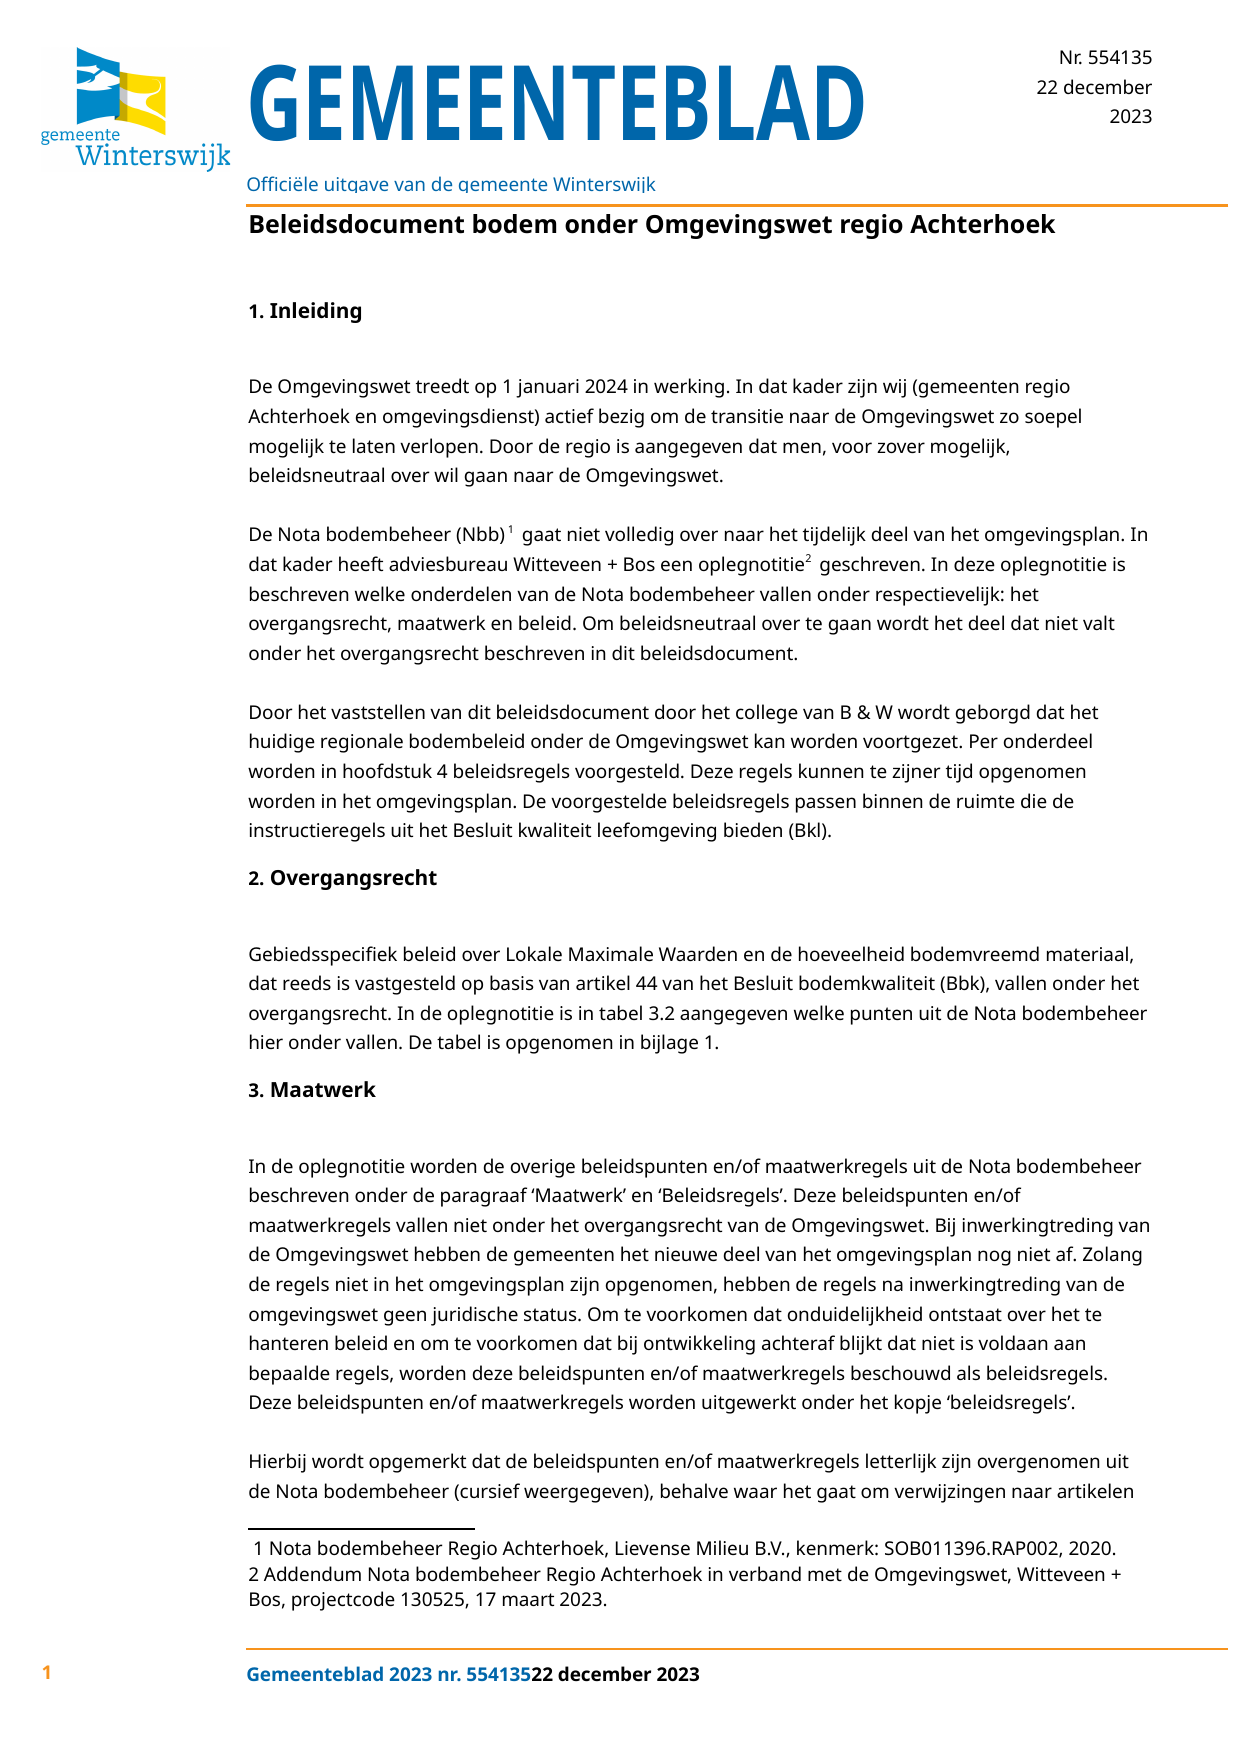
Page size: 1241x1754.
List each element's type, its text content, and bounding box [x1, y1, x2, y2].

text Nota bodembeheer Regio Achterhoek, Lievense Milieu B.V., kenmerk: SOB011396.RAP002, 2020. [248, 1535, 1152, 1561]
text Addendum Nota bodembeheer Regio Achterhoek in verband met de Omgevingswet, Witteveen + Bos, projectcode 130525, 17 maart 2023. [248, 1561, 1152, 1612]
text In de oplegnotitie worden de overige beleidspunten en/of maatwerkregels uit de Nota bodembeheer beschreven onder de paragraaf ‘Maatwerk’ en ‘Beleidsregels’. Deze beleidspunten en/of maatwerkregels vallen niet onder het overgangsrecht van de Omgevingswet. Bij inwerkingtreding van de Omgevingswet hebben de gemeenten het nieuwe deel van het omgevingsplan nog niet af. Zolang de regels niet in het omgevingsplan zijn opgenomen, hebben de regels na inwerkingtreding van de omgevingswet geen juridische status. Om te voorkomen dat onduidelijkheid ontstaat over het te hanteren beleid en om te voorkomen dat bij ontwikkeling achteraf blijkt dat niet is voldaan aan bepaalde regels, worden deze beleidspunten en/of maatwerkregels beschouwd als beleidsregels. Deze beleidspunten en/of maatwerkregels worden uitgewerkt onder het kopje ‘beleidsregels’. [248, 1153, 1152, 1415]
text De Omgevingswet treedt op 1 januari 2024 in werking. In dat kader zijn wij (gemeenten regio Achterhoek en omgevingsdienst) actief bezig om de transitie naar de Omgevingswet zo soepel mogelijk te laten verlopen. Door de regio is aangegeven dat men, voor zover mogelijk, beleidsneutraal over wil gaan naar de Omgevingswet. [248, 374, 1152, 488]
picture [225, 153, 231, 162]
text 2. Overgangsrecht [248, 863, 1152, 892]
text Hierbij wordt opgemerkt dat de beleidspunten en/of maatwerkregels letterlijk zijn overgenomen uit de Nota bodembeheer (cursief weergegeven), behalve waar het gaat om verwijzingen naar artikelen [248, 1449, 1152, 1504]
text 3. Maatwerk [248, 1075, 1152, 1104]
text Beleidsdocument bodem onder Omgevingswet regio Achterhoek [248, 207, 1152, 241]
text De Nota bodembeheer (Nbb) gaat niet volledig over naar het tijdelijk deel van het omgevingsplan. In dat kader heeft adviesbureau Witteveen + Bos een oplegnotitie geschreven. In deze oplegnotitie is beschreven welke onderdelen van de Nota bodembeheer vallen onder respectievelijk: het overgangsrecht, maatwerk en beleid. Om beleidsneutraal over te gaan wordt het deel dat niet valt onder het overgangsrecht beschreven in dit beleidsdocument. [248, 522, 1152, 666]
text Gebiedsspecifiek beleid over Lokale Maximale Waarden en de hoeveelheid bodemvreemd materiaal, dat reeds is vastgesteld op basis van artikel 44 van het Besluit bodemkwaliteit (Bbk), vallen onder het overgangsrecht. In de oplegnotitie is in tabel 3.2 aangegeven welke punten uit de Nota bodembeheer hier onder vallen. De tabel is opgenomen in bijlage 1. [248, 941, 1152, 1055]
picture [41, 47, 231, 172]
text Door het vaststellen van dit beleidsdocument door het college van B & W wordt geborgd dat het huidige regionale bodembeleid onder de Omgevingswet kan worden voortgezet. Per onderdeel worden in hoofdstuk 4 beleidsregels voorgesteld. Deze regels kunnen te zijner tijd opgenomen worden in het omgevingsplan. De voorgestelde beleidsregels passen binnen de ruimte die de instructieregels uit het Besluit kwaliteit leefomgeving bieden (Bkl). [248, 699, 1152, 843]
text 1. Inleiding [248, 296, 1152, 324]
